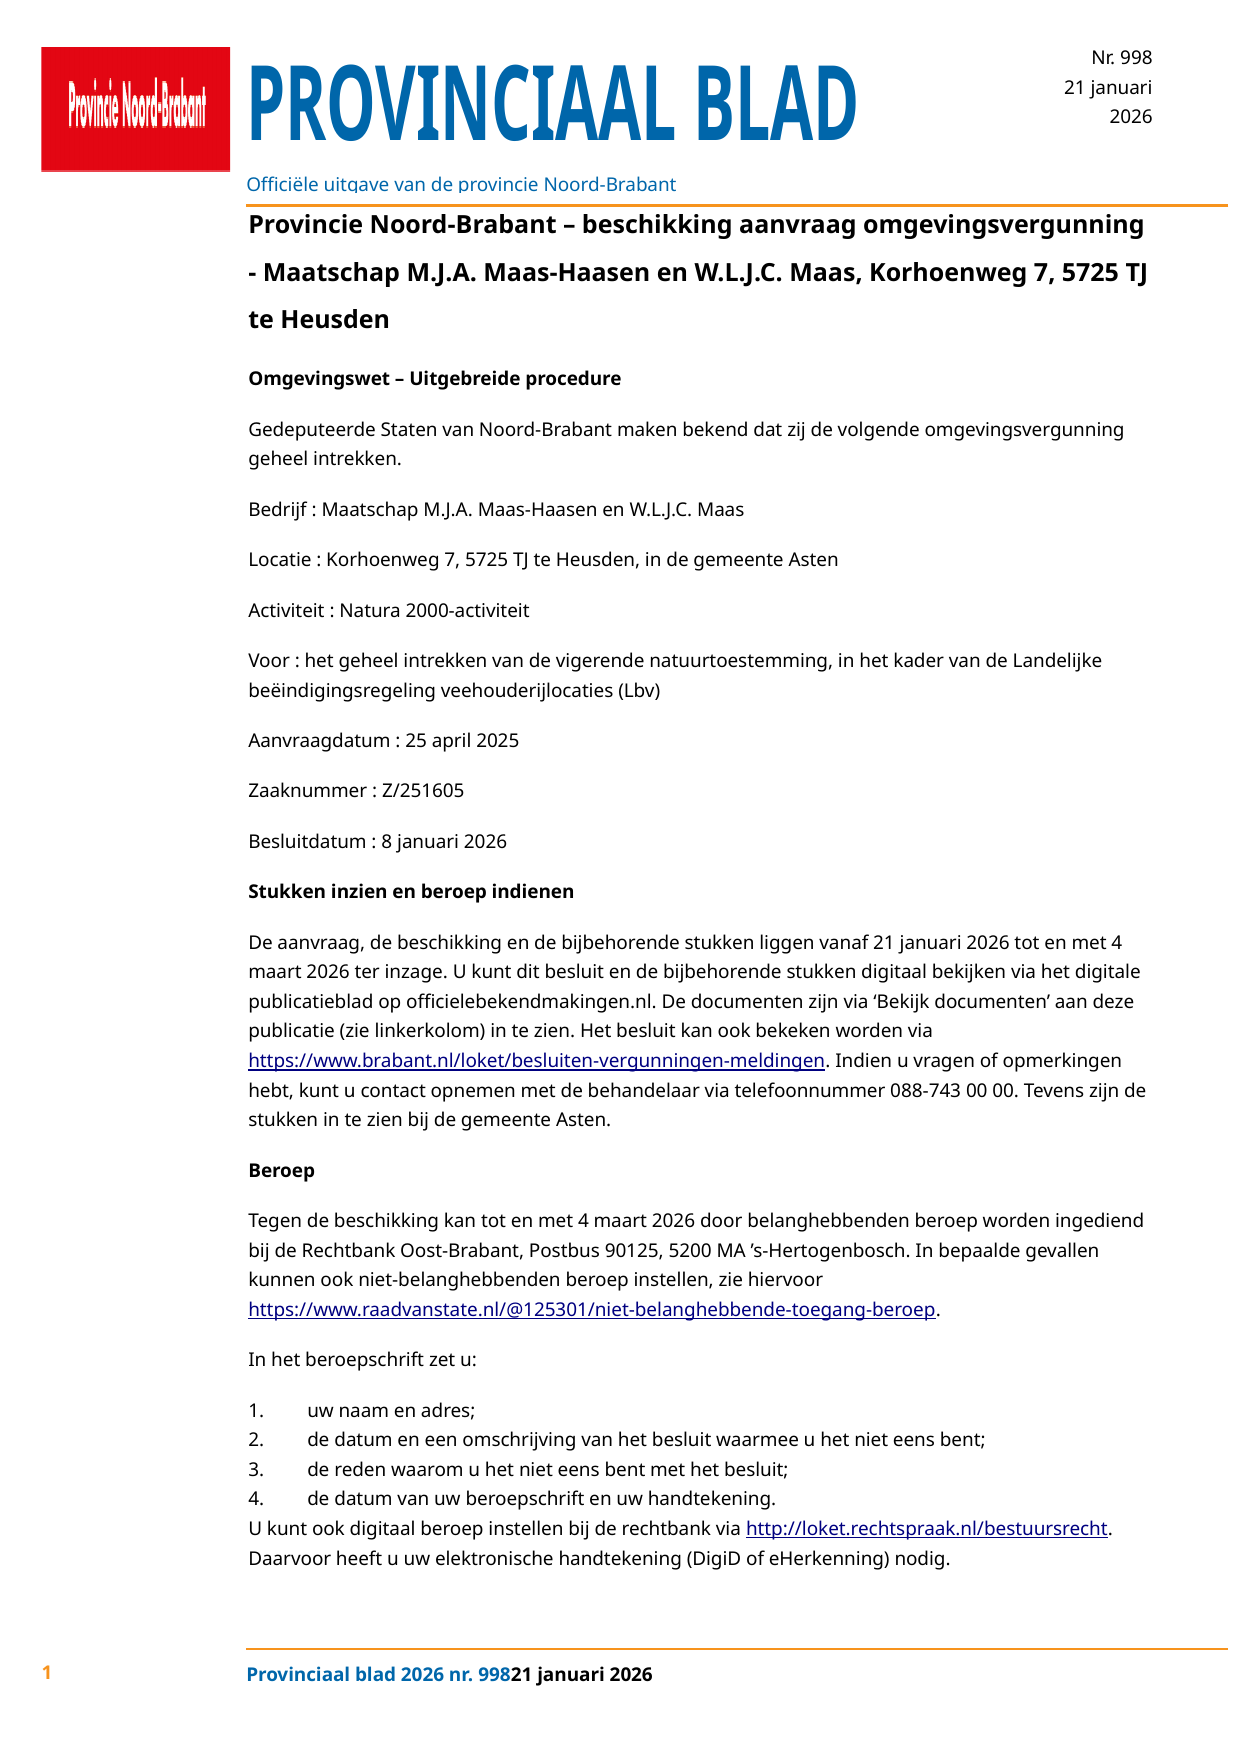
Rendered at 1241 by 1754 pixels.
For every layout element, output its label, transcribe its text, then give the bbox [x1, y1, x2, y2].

list uw naam en adres; [248, 1397, 1152, 1422]
text Zaaknummer : Z/251605 [248, 778, 1152, 803]
list de datum van uw beroepschrift en uw handtekening. [248, 1486, 1152, 1511]
text Stukken inzien en beroep indienen [248, 878, 1152, 904]
text Aanvraagdatum : 25 april 2025 [248, 727, 1152, 753]
picture [41, 47, 231, 172]
list de reden waarom u het niet eens bent met het besluit; [248, 1456, 1152, 1482]
text Omgevingswet – Uitgebreide procedure [248, 366, 1152, 391]
text In het beroepschrift zet u: [248, 1346, 1152, 1372]
list de datum en een omschrijving van het besluit waarmee u het niet eens bent; [248, 1426, 1152, 1452]
text Bedrijf : Maatschap M.J.A. Maas-Haasen en W.L.J.C. Maas [248, 496, 1152, 522]
text Activiteit : Natura 2000-activiteit [248, 597, 1152, 622]
text Beroep [248, 1157, 1152, 1182]
text Voor : het geheel intrekken van de vigerende natuurtoestemming, in het kader van de Landelijke beëindigingsregeling veehouderijlocaties (Lbv) [248, 647, 1152, 702]
text Locatie : Korhoenweg 7, 5725 TJ te Heusden, in de gemeente Asten [248, 546, 1152, 572]
text U kunt ook digitaal beroep instellen bij de rechtbank via http://loket.rechtspraak.nl/bestuursrecht. Daarvoor heeft u uw elektronische handtekening (DigiD of eHerkenning) nodig. [248, 1515, 1152, 1570]
text Gedeputeerde Staten van Noord-Brabant maken bekend dat zij de volgende omgevingsvergunning geheel intrekken. [248, 416, 1152, 471]
text Tegen de beschikking kan tot en met 4 maart 2026 door belanghebbenden beroep worden ingediend bij de Rechtbank Oost-Brabant, Postbus 90125, 5200 MA ’s-Hertogenbosch. In bepaalde gevallen kunnen ook niet-belanghebbenden beroep instellen, zie hiervoor https://www.raadvanstate.nl/@125301/niet-belanghebbende-toegang-beroep. [248, 1207, 1152, 1322]
text De aanvraag, de beschikking en de bijbehorende stukken liggen vanaf 21 januari 2026 tot en met 4 maart 2026 ter inzage. U kunt dit besluit en de bijbehorende stukken digitaal bekijken via het digitale publicatieblad op officielebekendmakingen.nl. De documenten zijn via ‘Bekijk documenten’ aan deze publicatie (zie linkerkolom) in te zien. Het besluit kan ook bekeken worden via https://www.brabant.nl/loket/besluiten-vergunningen-meldingen. Indien u vragen of opmerkingen hebt, kunt u contact opnemen met de behandelaar via telefoonnummer 088-743 00 00. Tevens zijn de stukken in te zien bij de gemeente Asten. [248, 929, 1152, 1132]
text Besluitdatum : 8 januari 2026 [248, 828, 1152, 854]
text Provincie Noord-Brabant – beschikking aanvraag omgevingsvergunning - Maatschap M.J.A. Maas-Haasen en W.L.J.C. Maas, Korhoenweg 7, 5725 TJ te Heusden [248, 207, 1152, 336]
